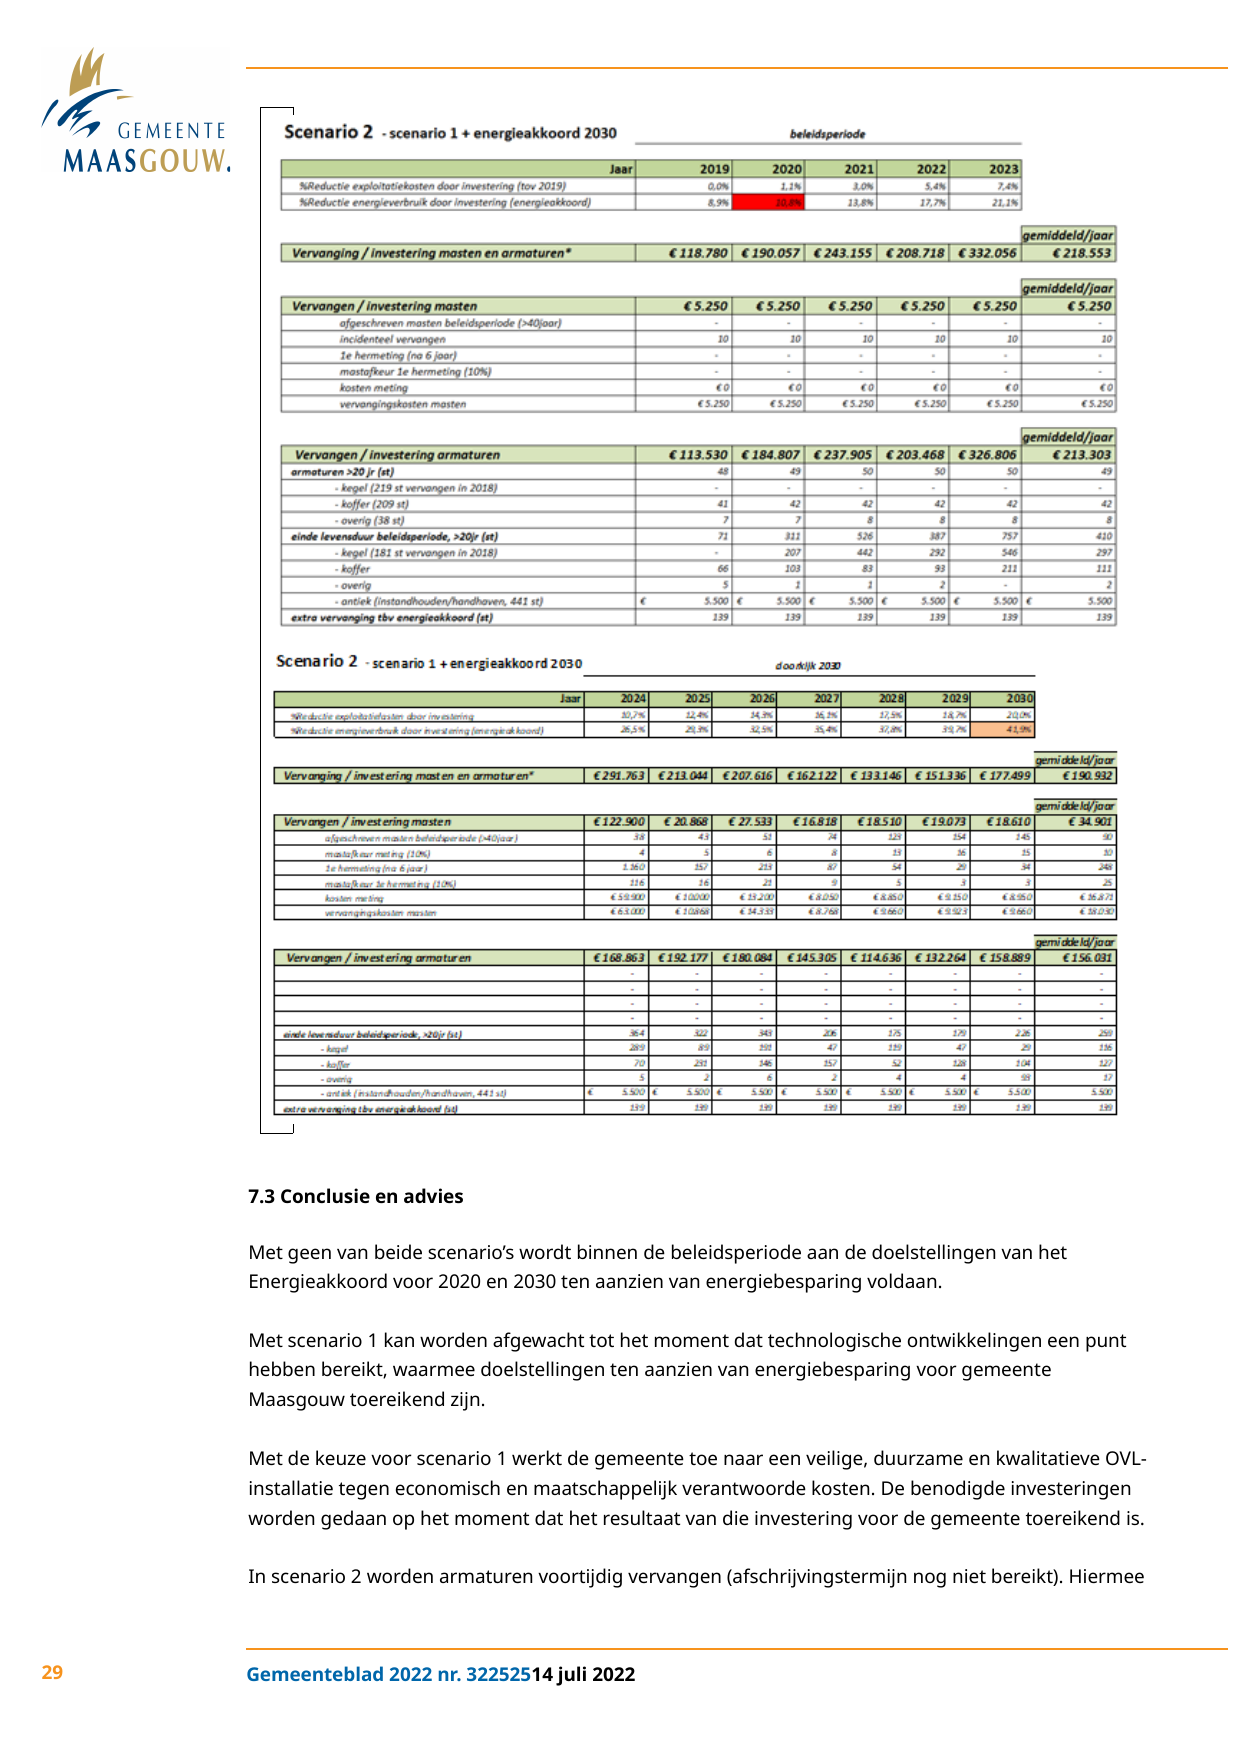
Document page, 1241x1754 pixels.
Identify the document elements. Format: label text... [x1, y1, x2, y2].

text Met scenario 1 kan worden afgewacht tot het moment dat technologische ontwikkelingen een punt hebben bereikt, waarmee doelstellingen ten aanzien van energiebesparing voor gemeente Maasgouw toereikend zijn. [248, 1327, 1152, 1412]
table_header Met de keuze voor scenario 1 werkt de gemeente toe naar een veilige, duurzame en kwalitatieve OVL-installatie tegen economisch en maatschappelijk verantwoorde kosten. De benodigde investeringen worden gedaan op het moment dat het resultaat van die investering voor de gemeente toereikend is. [248, 1446, 1152, 1530]
table_header Met geen van beide scenario’s wordt binnen de beleidsperiode aan de doelstellingen van het Energieakkoord voor 2020 en 2030 ten aanzien van energiebesparing voldaan. [248, 1239, 1152, 1294]
text 7.3 Conclusie en advies [248, 1183, 1152, 1209]
picture [41, 47, 231, 172]
text In scenario 2 worden armaturen voortijdig vervangen (afschrijvingstermijn nog niet bereikt). Hiermee [248, 1563, 1152, 1589]
picture [268, 115, 1125, 1124]
